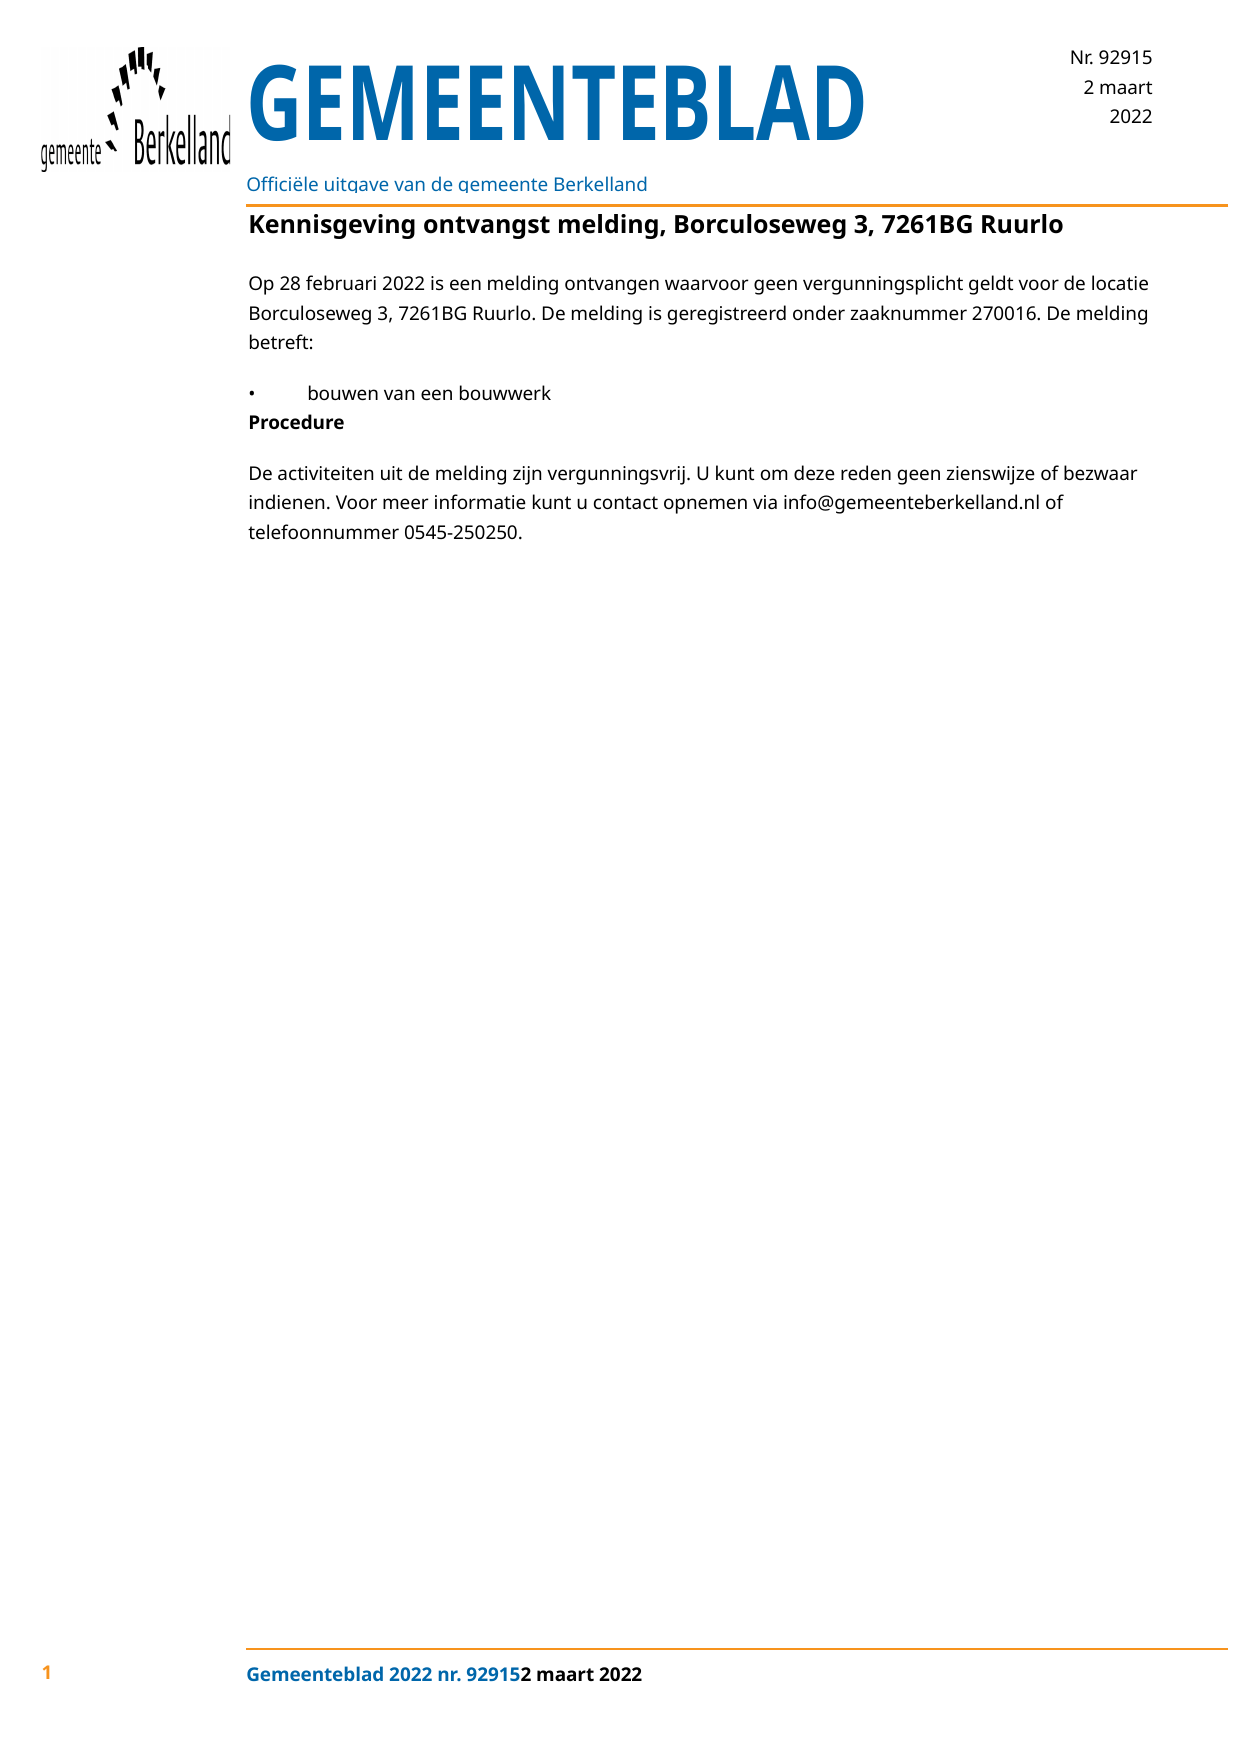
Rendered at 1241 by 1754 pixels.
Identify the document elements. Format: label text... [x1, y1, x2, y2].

text Kennisgeving ontvangst melding, Borculoseweg 3, 7261BG Ruurlo [248, 207, 1152, 241]
text De activiteiten uit de melding zijn vergunningsvrij. U kunt om deze reden geen zienswijze of bezwaar indienen. Voor meer informatie kunt u contact opnemen via info@gemeenteberkelland.nl of telefoonnummer 0545-250250. [248, 460, 1152, 545]
text Op 28 februari 2022 is een melding ontvangen waarvoor geen vergunningsplicht geldt voor de locatie Borculoseweg 3, 7261BG Ruurlo. De melding is geregistreerd onder zaaknummer 270016. De melding betreft: [248, 270, 1152, 355]
text Procedure [248, 409, 1152, 435]
list bouwen van een bouwwerk [248, 380, 1152, 406]
picture [41, 47, 231, 172]
